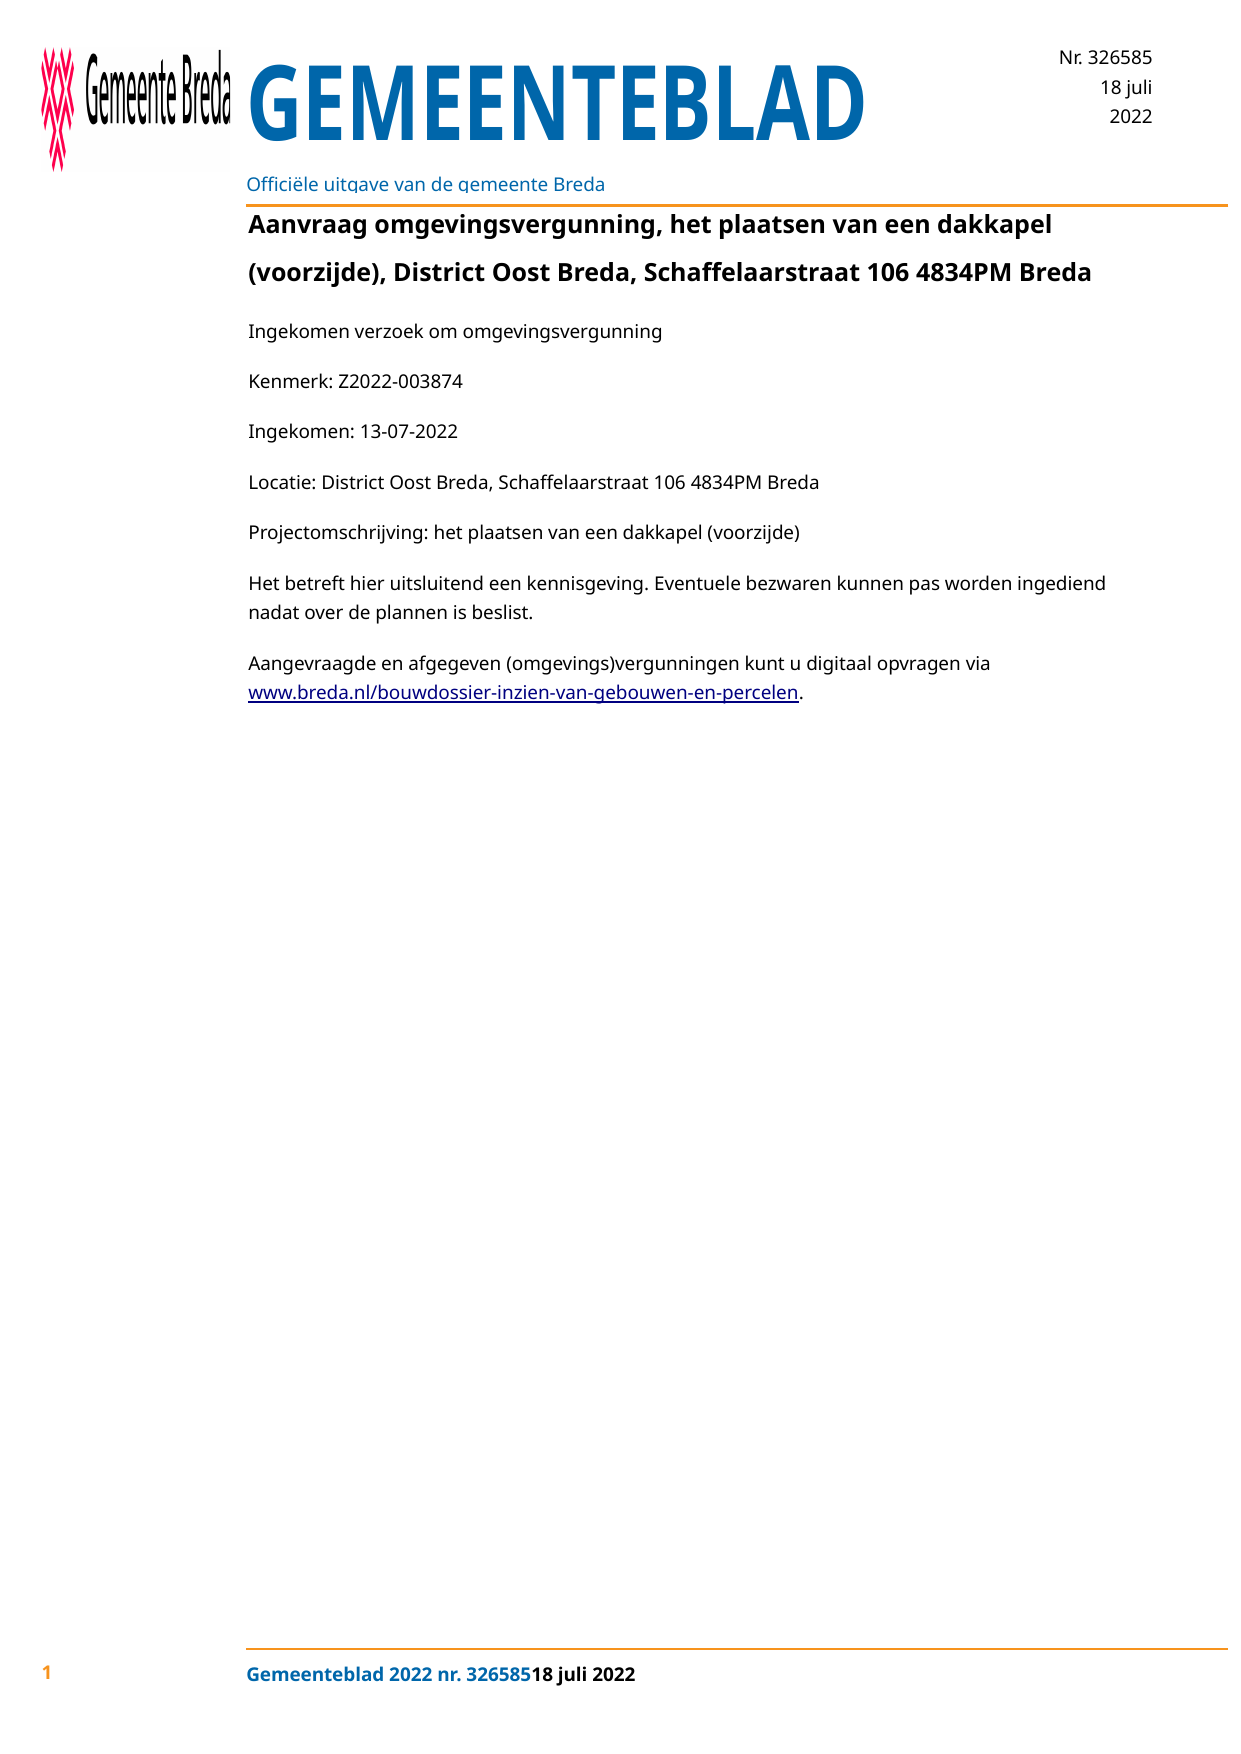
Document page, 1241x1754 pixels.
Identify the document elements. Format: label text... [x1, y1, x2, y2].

picture [41, 47, 231, 172]
text Projectomschrijving: het plaatsen van een dakkapel (voorzijde) [248, 519, 1152, 545]
text Locatie: District Oost Breda, Schaffelaarstraat 106 4834PM Breda [248, 469, 1152, 495]
text Het betreft hier uitsluitend een kennisgeving. Eventuele bezwaren kunnen pas worden ingediend nadat over de plannen is beslist. [248, 570, 1152, 625]
text Ingekomen: 13-07-2022 [248, 419, 1152, 444]
text Aanvraag omgevingsvergunning, het plaatsen van een dakkapel (voorzijde), District Oost Breda, Schaffelaarstraat 106 4834PM Breda [248, 207, 1152, 288]
text Ingekomen verzoek om omgevingsvergunning [248, 318, 1152, 344]
text Aangevraagde en afgegeven (omgevings)vergunningen kunt u digitaal opvragen via www.breda.nl/bouwdossier-inzien-van-gebouwen-en-percelen. [248, 650, 1152, 705]
text Kenmerk: Z2022-003874 [248, 368, 1152, 394]
